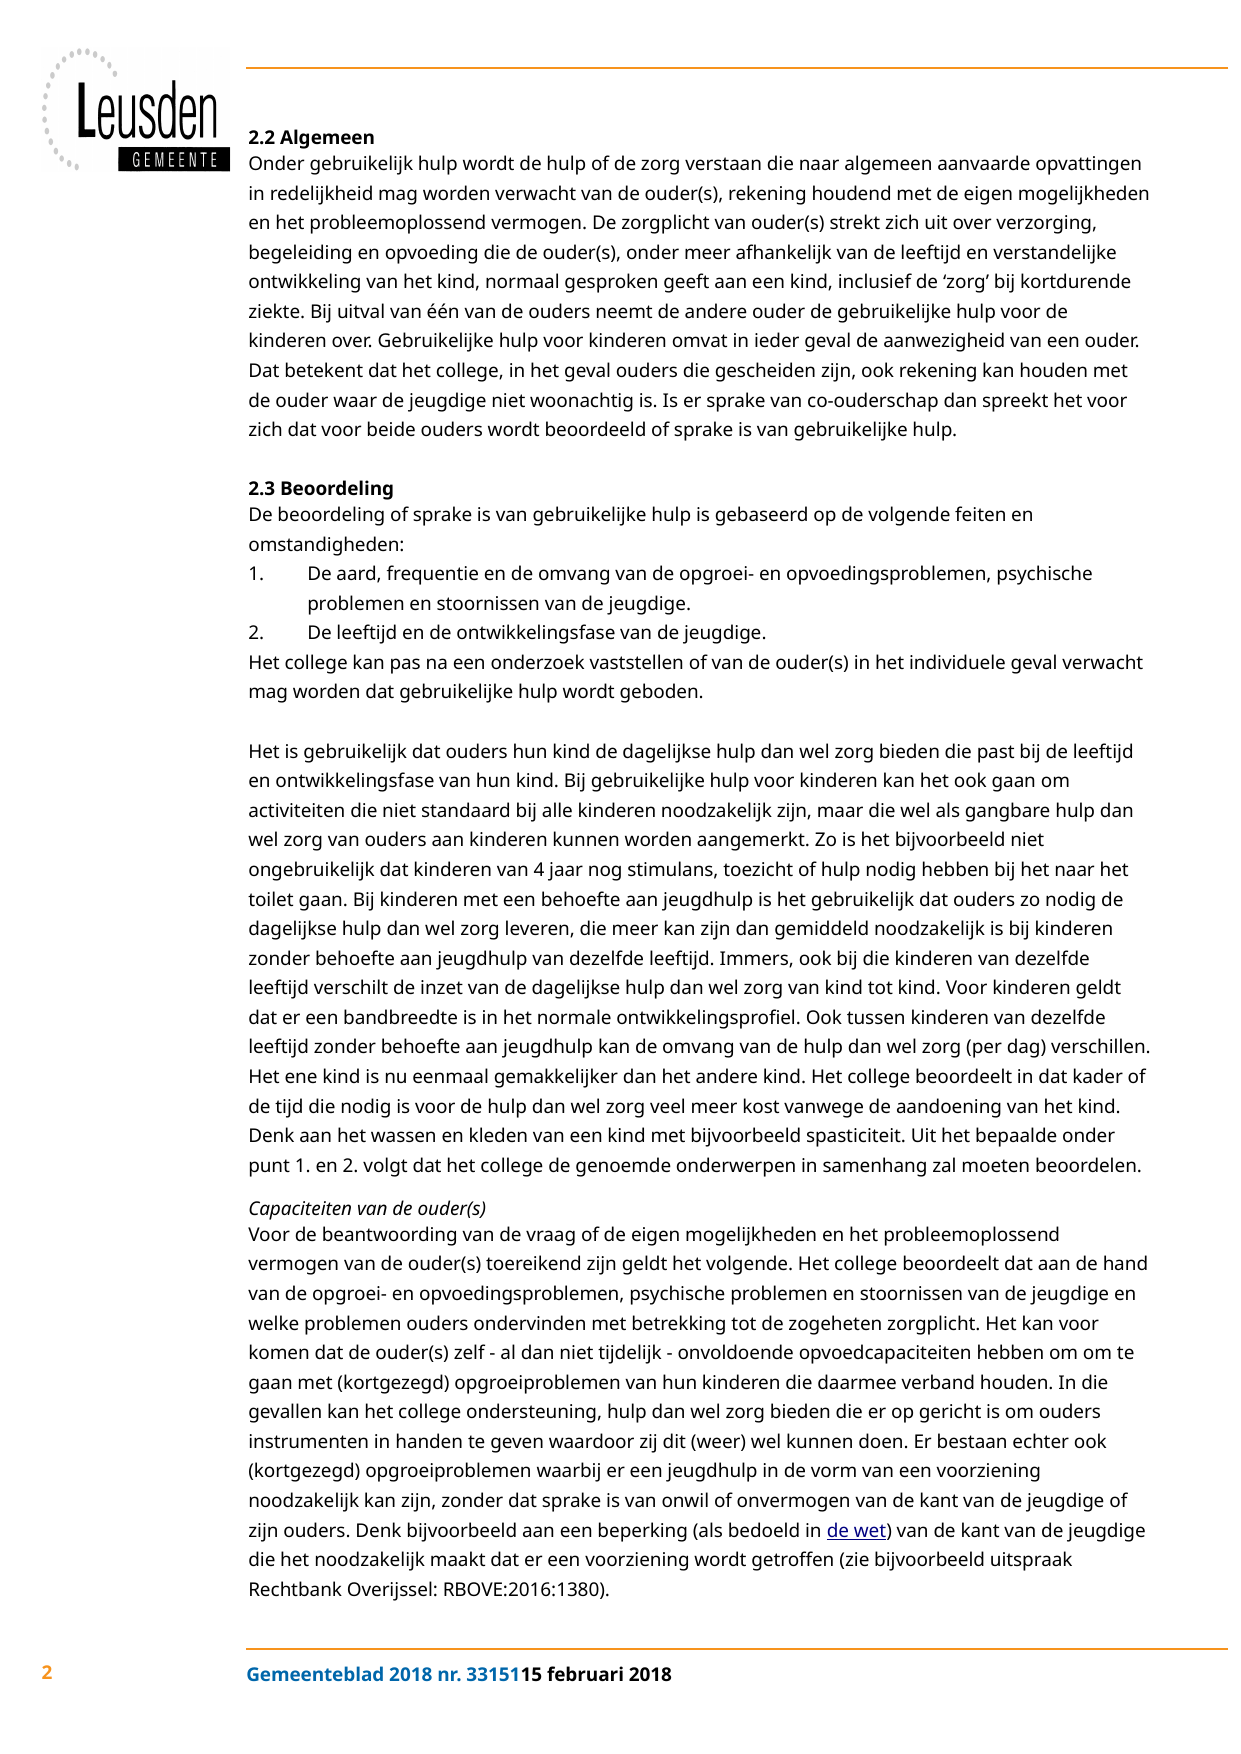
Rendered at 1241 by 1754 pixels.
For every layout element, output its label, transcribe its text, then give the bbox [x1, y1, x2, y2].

text De beoordeling of sprake is van gebruikelijke hulp is gebaseerd op de volgende feiten en omstandigheden: [248, 501, 1152, 557]
list De aard, frequentie en de omvang van de opgroei- en opvoedingsproblemen, psychische problemen en stoornissen van de jeugdige. [248, 560, 1152, 616]
text Het college kan pas na een onderzoek vaststellen of van de ouder(s) in het individuele geval verwacht mag worden dat gebruikelijke hulp wordt geboden. [248, 649, 1152, 704]
text Onder gebruikelijk hulp wordt de hulp of de zorg verstaan die naar algemeen aanvaarde opvattingen in redelijkheid mag worden verwacht van de ouder(s), rekening houdend met de eigen mogelijkheden en het probleemoplossend vermogen. De zorgplicht van ouder(s) strekt zich uit over verzorging, begeleiding en opvoeding die de ouder(s), onder meer afhankelijk van de leeftijd en verstandelijke ontwikkeling van het kind, normaal gesproken geeft aan een kind, inclusief de ‘zorg’ bij kortdurende ziekte. Bij uitval van één van de ouders neemt de andere ouder de gebruikelijke hulp voor de kinderen over. Gebruikelijke hulp voor kinderen omvat in ieder geval de aanwezigheid van een ouder. Dat betekent dat het college, in het geval ouders die gescheiden zijn, ook rekening kan houden met de ouder waar de jeugdige niet woonachtig is. Is er sprake van co-ouderschap dan spreekt het voor zich dat voor beide ouders wordt beoordeeld of sprake is van gebruikelijke hulp. [248, 150, 1152, 442]
text 2.3 Beoordeling [248, 476, 1152, 501]
text Capaciteiten van de ouder(s) [248, 1195, 1152, 1221]
list De leeftijd en de ontwikkelingsfase van de jeugdige. [248, 619, 1152, 645]
text 2.2 Algemeen [248, 124, 1152, 150]
text Voor de beantwoording van de vraag of de eigen mogelijkheden en het probleemoplossend vermogen van de ouder(s) toereikend zijn geldt het volgende. Het college beoordeelt dat aan de hand van de opgroei- en opvoedingsproblemen, psychische problemen en stoornissen van de jeugdige en welke problemen ouders ondervinden met betrekking tot de zogeheten zorgplicht. Het kan voor komen dat de ouder(s) zelf - al dan niet tijdelijk - onvoldoende opvoedcapaciteiten hebben om om te gaan met (kortgezegd) opgroeiproblemen van hun kinderen die daarmee verband houden. In die gevallen kan het college ondersteuning, hulp dan wel zorg bieden die er op gericht is om ouders instrumenten in handen te geven waardoor zij dit (weer) wel kunnen doen. Er bestaan echter ook (kortgezegd) opgroeiproblemen waarbij er een jeugdhulp in de vorm van een voorziening noodzakelijk kan zijn, zonder dat sprake is van onwil of onvermogen van de kant van de jeugdige of zijn ouders. Denk bijvoorbeeld aan een beperking (als bedoeld in de wet) van de kant van de jeugdige die het noodzakelijk maakt dat er een voorziening wordt getroffen (zie bijvoorbeeld uitspraak Rechtbank Overijssel: RBOVE:2016:1380). [248, 1221, 1152, 1602]
text Het is gebruikelijk dat ouders hun kind de dagelijkse hulp dan wel zorg bieden die past bij de leeftijd en ontwikkelingsfase van hun kind. Bij gebruikelijke hulp voor kinderen kan het ook gaan om activiteiten die niet standaard bij alle kinderen noodzakelijk zijn, maar die wel als gangbare hulp dan wel zorg van ouders aan kinderen kunnen worden aangemerkt. Zo is het bijvoorbeeld niet ongebruikelijk dat kinderen van 4 jaar nog stimulans, toezicht of hulp nodig hebben bij het naar het toilet gaan. Bij kinderen met een behoefte aan jeugdhulp is het gebruikelijk dat ouders zo nodig de dagelijkse hulp dan wel zorg leveren, die meer kan zijn dan gemiddeld noodzakelijk is bij kinderen zonder behoefte aan jeugdhulp van dezelfde leeftijd. Immers, ook bij die kinderen van dezelfde leeftijd verschilt de inzet van de dagelijkse hulp dan wel zorg van kind tot kind. Voor kinderen geldt dat er een bandbreedte is in het normale ontwikkelingsprofiel. Ook tussen kinderen van dezelfde leeftijd zonder behoefte aan jeugdhulp kan de omvang van de hulp dan wel zorg (per dag) verschillen. Het ene kind is nu eenmaal gemakkelijker dan het andere kind. Het college beoordeelt in dat kader of de tijd die nodig is voor de hulp dan wel zorg veel meer kost vanwege de aandoening van het kind. Denk aan het wassen en kleden van een kind met bijvoorbeeld spasticiteit. Uit het bepaalde onder punt 1. en 2. volgt dat het college de genoemde onderwerpen in samenhang zal moeten beoordelen. [248, 738, 1152, 1178]
picture [41, 47, 231, 172]
